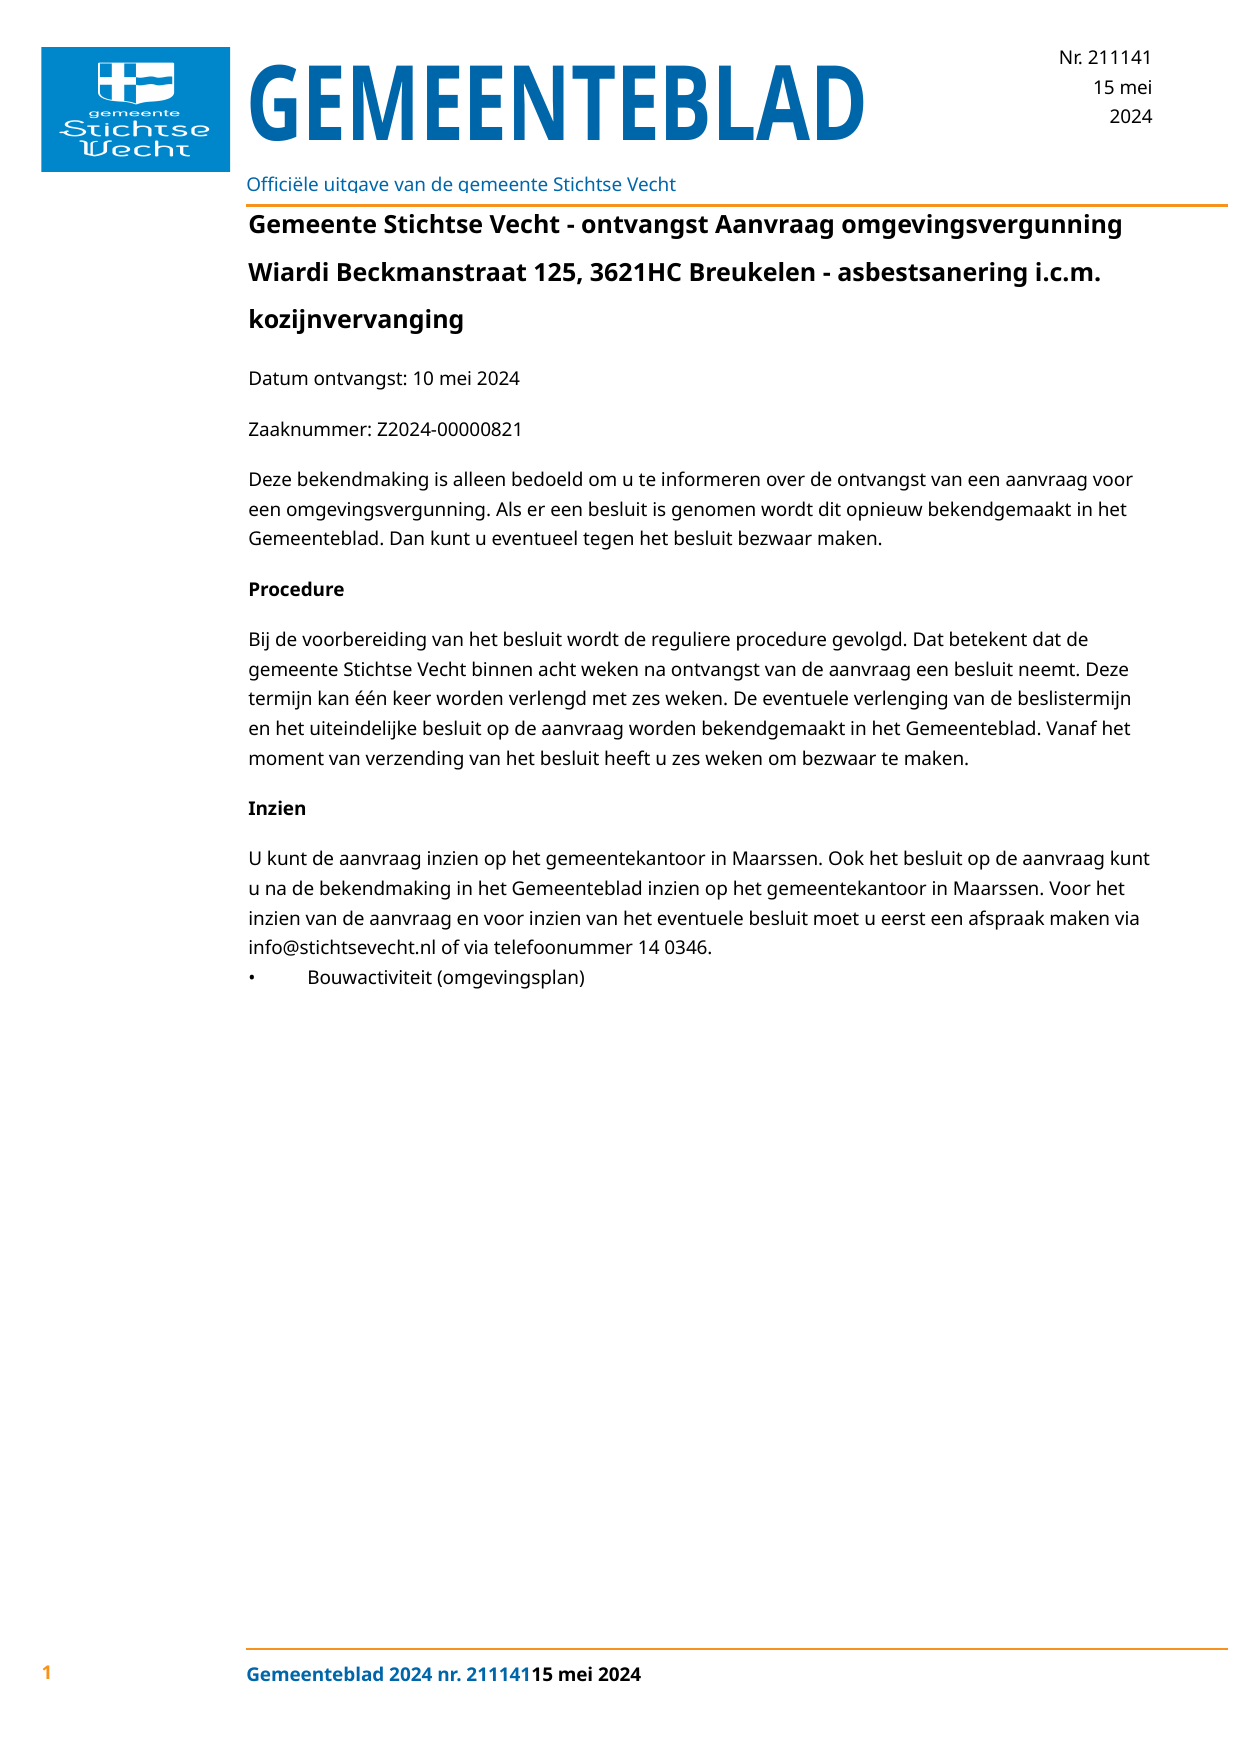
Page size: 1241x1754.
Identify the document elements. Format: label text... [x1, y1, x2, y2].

text Zaaknummer: Z2024-00000821 [248, 416, 1152, 442]
text Procedure [248, 576, 1152, 602]
picture [137, 63, 174, 103]
text Inzien [248, 795, 1152, 821]
picture [99, 63, 135, 101]
text U kunt de aanvraag inzien op het gemeentekantoor in Maarssen. Ook het besluit op de aanvraag kunt u na de bekendmaking in het Gemeenteblad inzien op het gemeentekantoor in Maarssen. Voor het inzien van de aanvraag en voor inzien van het eventuele besluit moet u eerst een afspraak maken via info@stichtsevecht.nl of via telefoonummer 14 0346. [248, 846, 1152, 960]
list Bouwactiviteit (omgevingsplan) [248, 964, 1152, 989]
text Bij de voorbereiding van het besluit wordt de reguliere procedure gevolgd. Dat betekent dat de gemeente Stichtse Vecht binnen acht weken na ontvangst van de aanvraag een besluit neemt. Deze termijn kan één keer worden verlengd met zes weken. De eventuele verlenging van de beslistermijn en het uiteindelijke besluit op de aanvraag worden bekendgemaakt in het Gemeenteblad. Vanaf het moment van verzending van het besluit heeft u zes weken om bezwaar te maken. [248, 626, 1152, 770]
text Gemeente Stichtse Vecht - ontvangst Aanvraag omgevingsvergunning Wiardi Beckmanstraat 125, 3621HC Breukelen - asbestsanering i.c.m. kozijnvervanging [248, 207, 1152, 336]
text Deze bekendmaking is alleen bedoeld om u te informeren over de ontvangst van een aanvraag voor een omgevingsvergunning. Als er een besluit is genomen wordt dit opnieuw bekendgemaakt in het Gemeenteblad. Dan kunt u eventueel tegen het besluit bezwaar maken. [248, 466, 1152, 551]
text Datum ontvangst: 10 mei 2024 [248, 366, 1152, 391]
